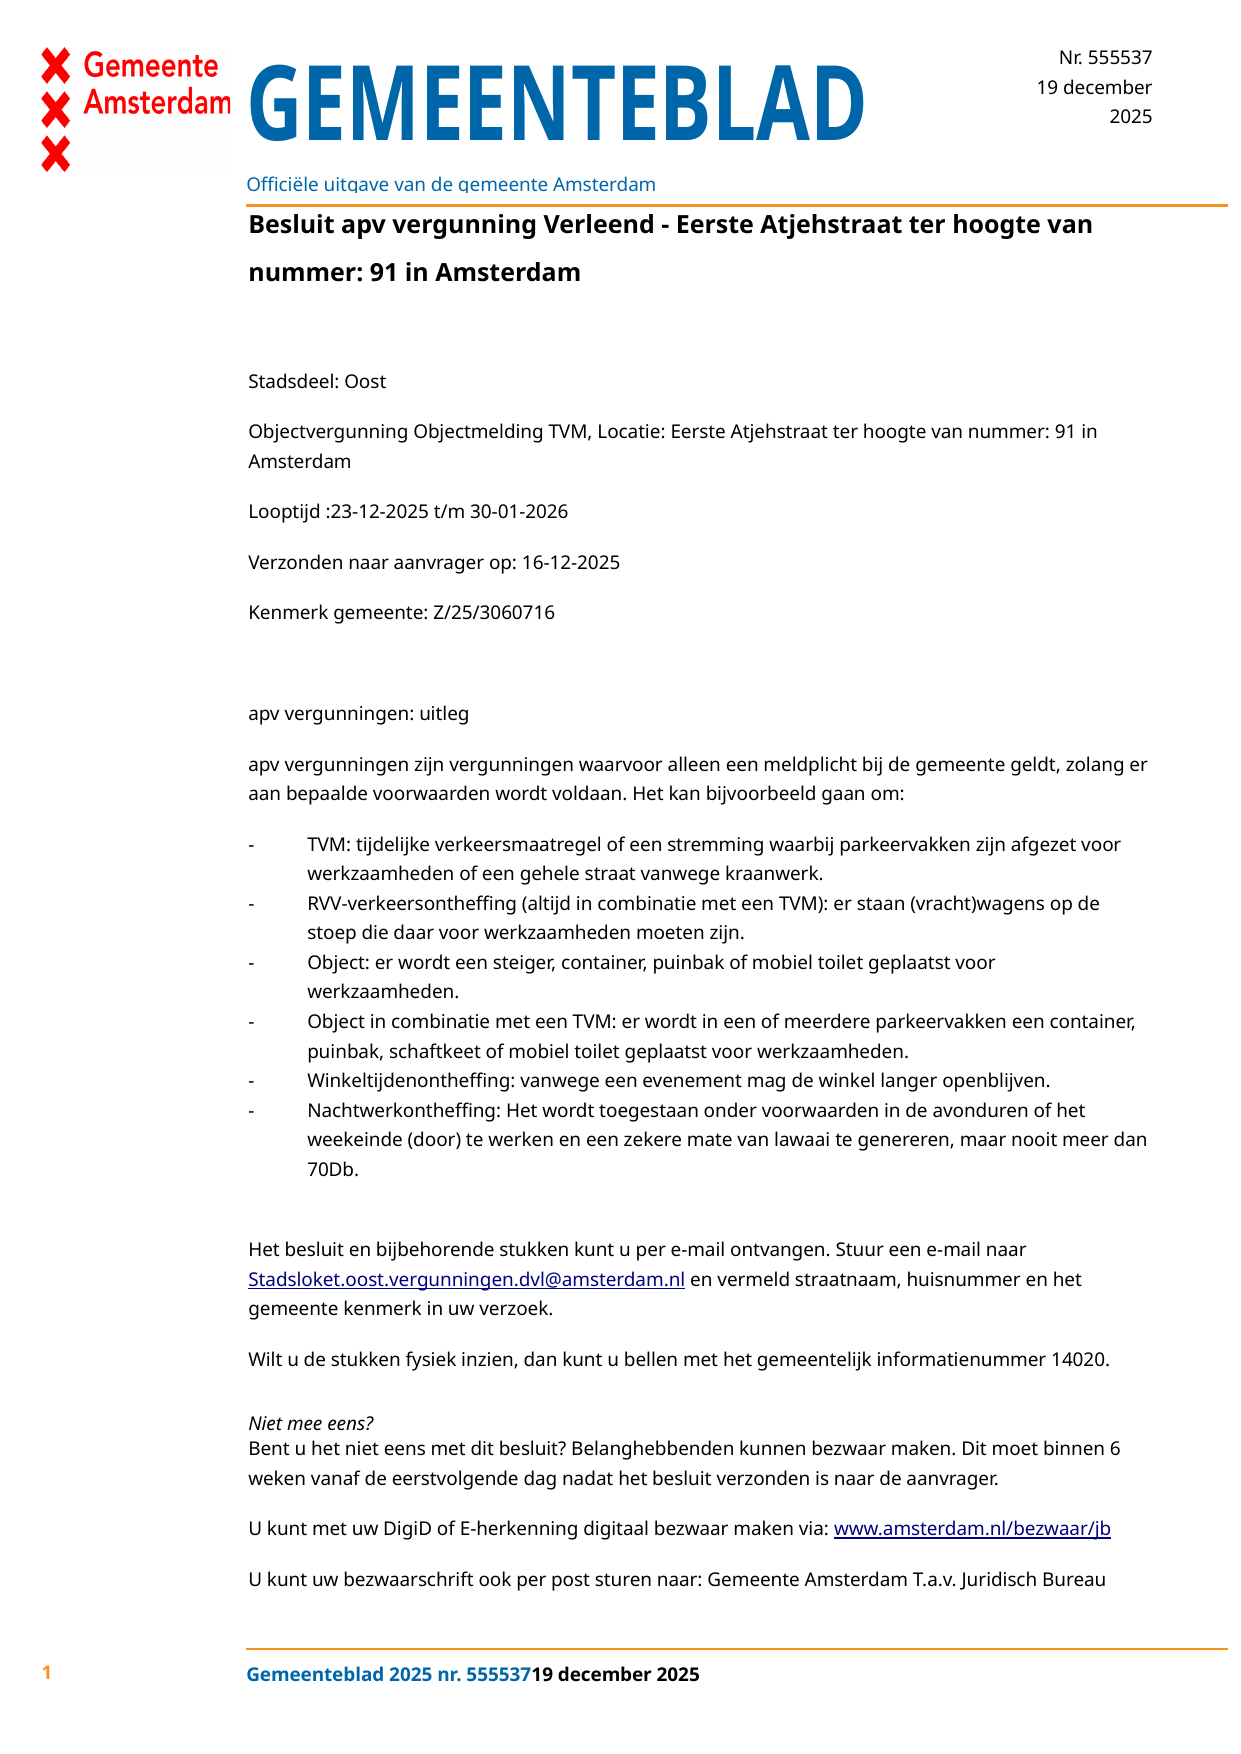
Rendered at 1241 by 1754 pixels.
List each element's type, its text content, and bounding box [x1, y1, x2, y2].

list TVM: tijdelijke verkeersmaatregel of een stremming waarbij parkeervakken zijn afgezet voor werkzaamheden of een gehele straat vanwege kraanwerk. [248, 831, 1152, 886]
text Niet mee eens? [248, 1410, 1152, 1436]
text apv vergunningen zijn vergunningen waarvoor alleen een meldplicht bij de gemeente geldt, zolang er aan bepaalde voorwaarden wordt voldaan. Het kan bijvoorbeeld gaan om: [248, 751, 1152, 806]
list Winkeltijdenontheffing: vanwege een evenement mag de winkel langer openblijven. [248, 1067, 1152, 1093]
text Kenmerk gemeente: Z/25/3060716 [248, 599, 1152, 625]
text apv vergunningen: uitleg [248, 700, 1152, 726]
text Stadsdeel: Oost [248, 368, 1152, 394]
text Het besluit en bijbehorende stukken kunt u per e-mail ontvangen. Stuur een e-mail naar Stadsloket.oost.vergunningen.dvl@amsterdam.nl en vermeld straatnaam, huisnummer en het gemeente kenmerk in uw verzoek. [248, 1236, 1152, 1321]
text U kunt met uw DigiD of E-herkenning digitaal bezwaar maken via: www.amsterdam.nl/bezwaar/jb [248, 1516, 1152, 1541]
text U kunt uw bezwaarschrift ook per post sturen naar: Gemeente Amsterdam T.a.v. Juridisch Bureau [248, 1566, 1152, 1592]
list Object in combinatie met een TVM: er wordt in een of meerdere parkeervakken een container, puinbak, schaftkeet of mobiel toilet geplaatst voor werkzaamheden. [248, 1008, 1152, 1064]
text Objectvergunning Objectmelding TVM, Locatie: Eerste Atjehstraat ter hoogte van nummer: 91 in Amsterdam [248, 419, 1152, 474]
text Verzonden naar aanvrager op: 16-12-2025 [248, 549, 1152, 575]
text Bent u het niet eens met dit besluit? Belanghebbenden kunnen bezwaar maken. Dit moet binnen 6 weken vanaf de eerstvolgende dag nadat het besluit verzonden is naar de aanvrager. [248, 1436, 1152, 1491]
list RVV-verkeersontheffing (altijd in combinatie met een TVM): er staan (vracht)wagens op de stoep die daar voor werkzaamheden moeten zijn. [248, 890, 1152, 945]
list Nachtwerkontheffing: Het wordt toegestaan onder voorwaarden in de avonduren of het weekeinde (door) te werken en een zekere mate van lawaai te genereren, maar nooit meer dan 70Db. [248, 1097, 1152, 1182]
text Besluit apv vergunning Verleend - Eerste Atjehstraat ter hoogte van nummer: 91 in Amsterdam [248, 207, 1152, 288]
text Looptijd :23-12-2025 t/m 30-01-2026 [248, 499, 1152, 524]
picture [41, 47, 231, 172]
text Wilt u de stukken fysiek inzien, dan kunt u bellen met het gemeentelijk informatienummer 14020. [248, 1346, 1152, 1372]
list Object: er wordt een steiger, container, puinbak of mobiel toilet geplaatst voor werkzaamheden. [248, 949, 1152, 1004]
